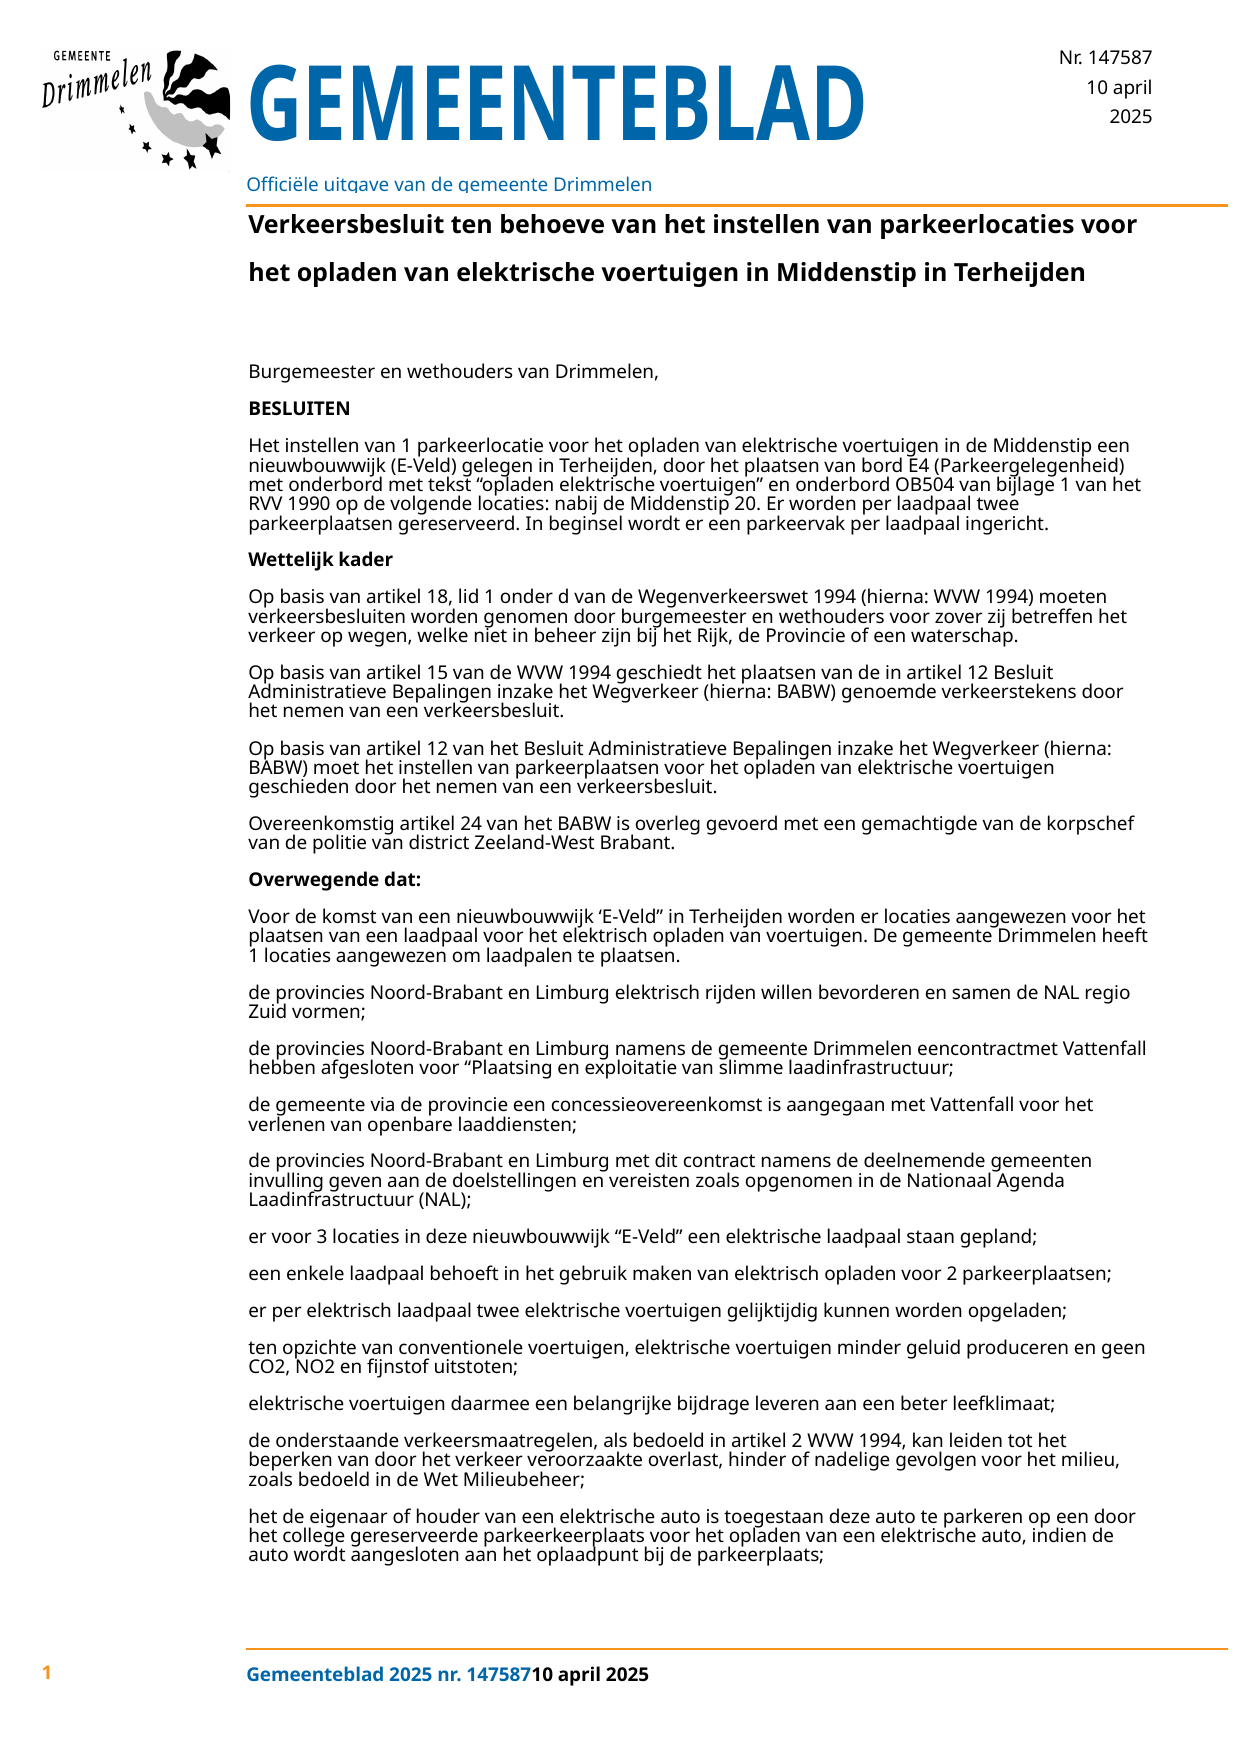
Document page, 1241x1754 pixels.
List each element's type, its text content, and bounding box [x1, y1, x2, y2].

text Verkeersbesluit ten behoeve van het instellen van parkeerlocaties voor het opladen van elektrische voertuigen in Middenstip in Terheijden [248, 207, 1152, 288]
text er voor 3 locaties in deze nieuwbouwwijk “E-Veld” een elektrische laadpaal staan gepland; [248, 1228, 1152, 1247]
text ten opzichte van conventionele voertuigen, elektrische voertuigen minder geluid produceren en geen CO2, NO2 en fijnstof uitstoten; [248, 1339, 1152, 1377]
text Op basis van artikel 15 van de WVW 1994 geschiedt het plaatsen van de in artikel 12 Besluit Administratieve Bepalingen inzake het Wegverkeer (hierna: BABW) genoemde verkeerstekens door het nemen van een verkeersbesluit. [248, 664, 1152, 722]
text Op basis van artikel 12 van het Besluit Administratieve Bepalingen inzake het Wegverkeer (hierna: BABW) moet het instellen van parkeerplaatsen voor het opladen van elektrische voertuigen geschieden door het nemen van een verkeersbesluit. [248, 739, 1152, 797]
text Op basis van artikel 18, lid 1 onder d van de Wegenverkeerswet 1994 (hierna: WVW 1994) moeten verkeersbesluiten worden genomen door burgemeester en wethouders voor zover zij betreffen het verkeer op wegen, welke niet in beheer zijn bij het Rijk, de Provincie of een waterschap. [248, 588, 1152, 646]
text de provincies Noord-Brabant en Limburg met dit contract namens de deelnemende gemeenten invulling geven aan de doelstellingen en vereisten zoals opgenomen in de Nationaal Agenda Laadinfrastructuur (NAL); [248, 1152, 1152, 1210]
text Wettelijk kader [248, 551, 1152, 571]
text de onderstaande verkeersmaatregelen, als bedoeld in artikel 2 WVW 1994, kan leiden tot het beperken van door het verkeer veroorzaakte overlast, hinder of nadelige gevolgen voor het milieu, zoals bedoeld in de Wet Milieubeheer; [248, 1432, 1152, 1490]
text de gemeente via de provincie een concessieovereenkomst is aangegaan met Vattenfall voor het verlenen van openbare laaddiensten; [248, 1096, 1152, 1135]
picture [41, 47, 231, 172]
text een enkele laadpaal behoeft in het gebruik maken van elektrisch opladen voor 2 parkeerplaatsen; [248, 1265, 1152, 1284]
text BESLUITEN [248, 400, 1152, 420]
text het de eigenaar of houder van een elektrische auto is toegestaan deze auto te parkeren op een door het college gereserveerde parkeerkeerplaats voor het opladen van een elektrische auto, indien de auto wordt aangesloten aan het oplaadpunt bij de parkeerplaats; [248, 1508, 1152, 1566]
text de provincies Noord-Brabant en Limburg namens de gemeente Drimmelen eencontractmet Vattenfall hebben afgesloten voor “Plaatsing en exploitatie van slimme laadinfrastructuur; [248, 1040, 1152, 1078]
text er per elektrisch laadpaal twee elektrische voertuigen gelijktijdig kunnen worden opgeladen; [248, 1302, 1152, 1321]
text Burgemeester en wethouders van Drimmelen, [248, 363, 1152, 383]
text Overeenkomstig artikel 24 van het BABW is overleg gevoerd met een gemachtigde van de korpschef van de politie van district Zeeland-West Brabant. [248, 815, 1152, 853]
text Het instellen van 1 parkeerlocatie voor het opladen van elektrische voertuigen in de Middenstip een nieuwbouwwijk (E-Veld) gelegen in Terheijden, door het plaatsen van bord E4 (Parkeergelegenheid) met onderbord met tekst “opladen elektrische voertuigen” en onderbord OB504 van bijlage 1 van het RVV 1990 op de volgende locaties: nabij de Middenstip 20. Er worden per laadpaal twee parkeerplaatsen gereserveerd. In beginsel wordt er een parkeervak per laadpaal ingericht. [248, 437, 1152, 534]
text Overwegende dat: [248, 871, 1152, 891]
text elektrische voertuigen daarmee een belangrijke bijdrage leveren aan een beter leefklimaat; [248, 1395, 1152, 1414]
text de provincies Noord-Brabant en Limburg elektrisch rijden willen bevorderen en samen de NAL regio Zuid vormen; [248, 984, 1152, 1022]
text Voor de komst van een nieuwbouwwijk ‘E-Veld” in Terheijden worden er locaties aangewezen voor het plaatsen van een laadpaal voor het elektrisch opladen van voertuigen. De gemeente Drimmelen heeft 1 locaties aangewezen om laadpalen te plaatsen. [248, 908, 1152, 966]
